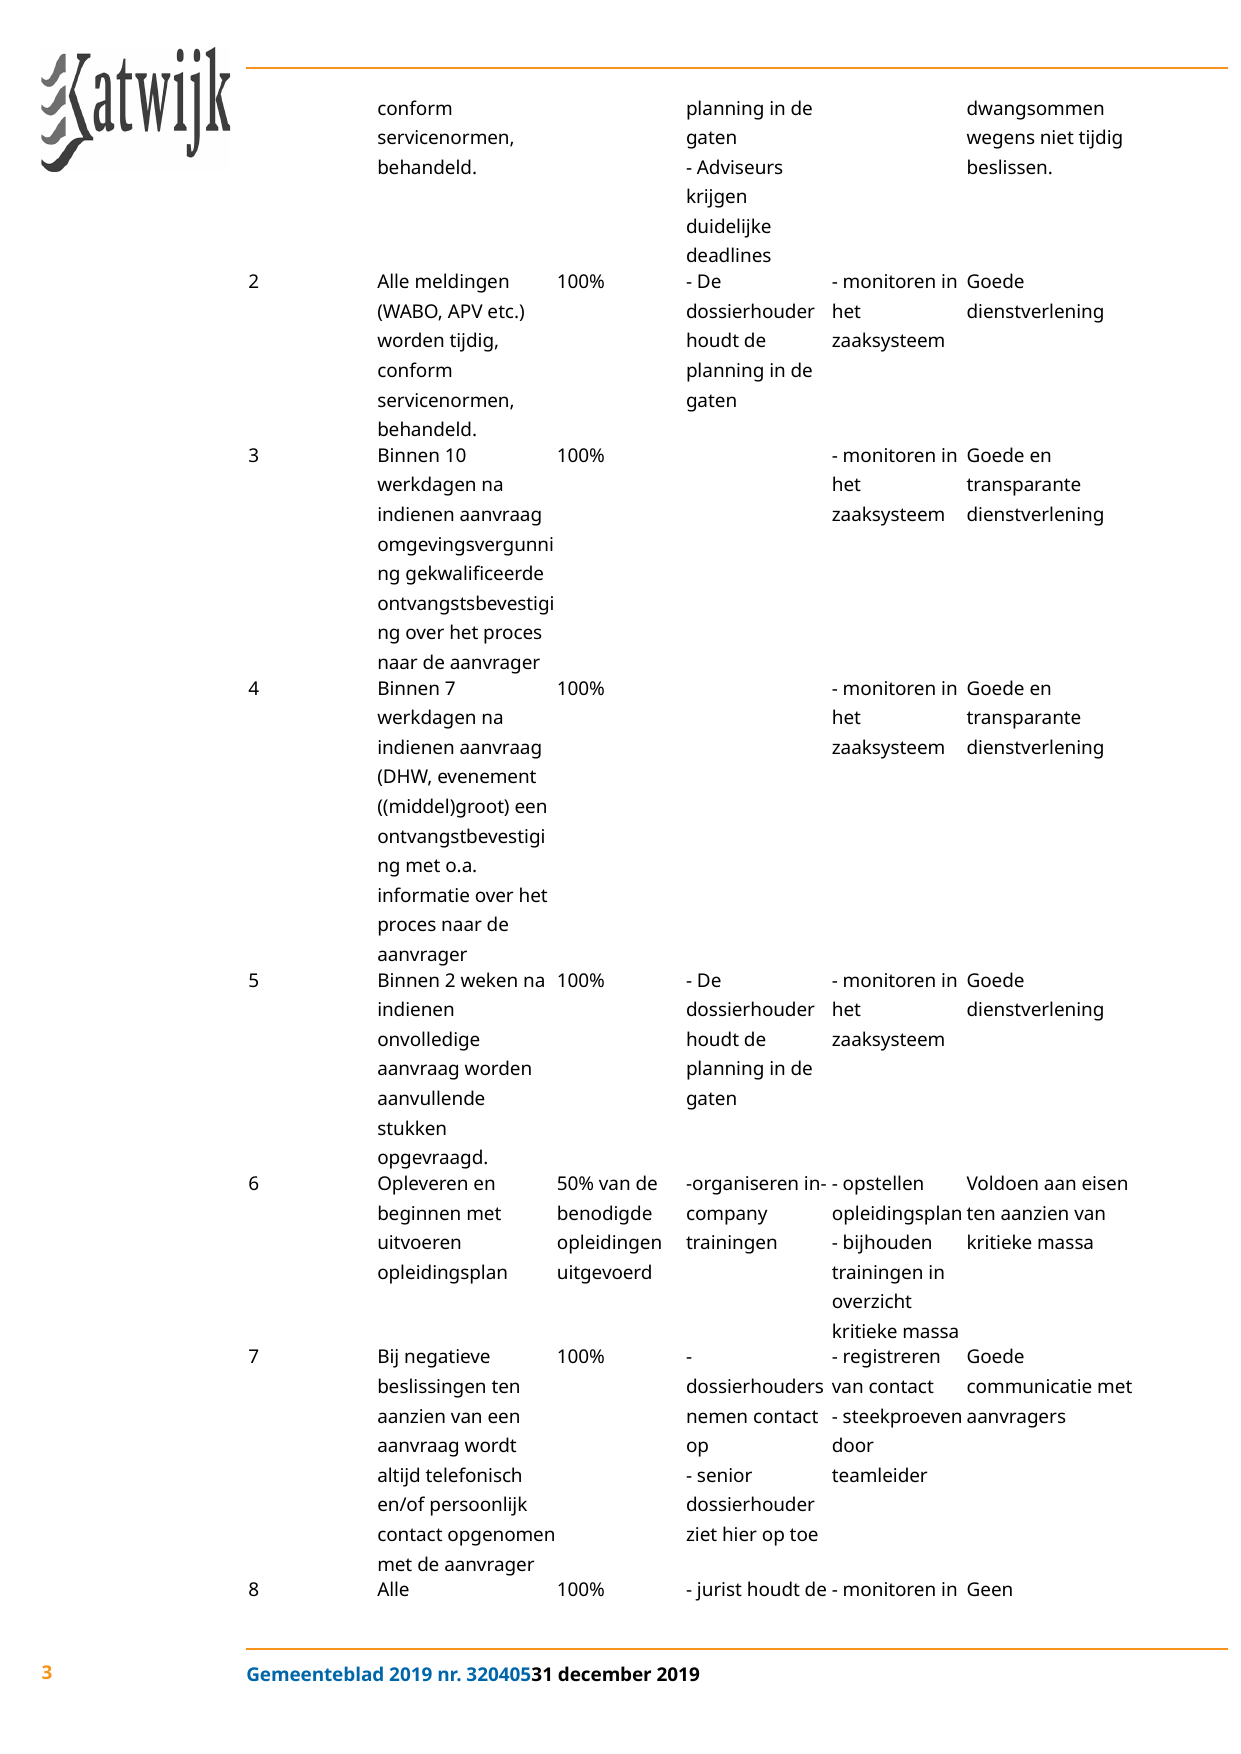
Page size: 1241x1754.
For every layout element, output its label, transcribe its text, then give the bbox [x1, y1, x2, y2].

table_cell Binnen 7 werkdagen na indienen aanvraag (DHW, evenement ((middel)groot) een ontvangstbevestiging met o.a. informatie over het proces naar de aanvrager [377, 675, 557, 967]
table_cell Bij negatieve beslissingen ten aanzien van een aanvraag wordt altijd telefonisch en/of persoonlijk contact opgenomen met de aanvrager [377, 1344, 557, 1577]
table_cell 50% van de benodigde opleidingen uitgevoerd [557, 1170, 686, 1344]
table_cell 100% [557, 675, 686, 967]
table_cell Goede communicatie met aanvragers [966, 1344, 1152, 1577]
table_cell 100% [557, 269, 686, 442]
table_cell 7 [248, 1344, 377, 1577]
table_cell 100% [557, 442, 686, 675]
table_cell - De dossierhouder houdt de planning in de gaten [686, 269, 832, 442]
table_cell - registreren van contact - steekproeven door teamleider [832, 1344, 966, 1577]
table_cell Geen [966, 1577, 1152, 1602]
table_cell conform servicenormen, behandeld. [377, 95, 557, 268]
table_cell [557, 95, 686, 268]
table_cell - De dossierhouder houdt de planning in de gaten [686, 967, 832, 1170]
table_cell Alle meldingen (WABO, APV etc.) worden tijdig, conform servicenormen, behandeld. [377, 269, 557, 442]
table_cell dwangsommen wegens niet tijdig beslissen. [966, 95, 1152, 268]
table_cell 8 [248, 1577, 377, 1602]
table_cell 100% [557, 1577, 686, 1602]
table_cell Goede en transparante dienstverlening [966, 675, 1152, 967]
table_cell [832, 95, 966, 268]
table_cell 100% [557, 967, 686, 1170]
table_cell Binnen 10 werkdagen na indienen aanvraag omgevingsvergunning gekwalificeerde ontvangstsbevestiging over het proces naar de aanvrager [377, 442, 557, 675]
table_cell planning in de gaten - Adviseurs krijgen duidelijke deadlines [686, 95, 832, 268]
table_cell 6 [248, 1170, 377, 1344]
table_cell 100% [557, 1344, 686, 1577]
table_cell - monitoren in het zaaksysteem [832, 269, 966, 442]
table_cell 4 [248, 675, 377, 967]
table_cell [248, 95, 377, 268]
table_cell - monitoren in [832, 1577, 966, 1602]
table_cell Opleveren en beginnen met uitvoeren opleidingsplan [377, 1170, 557, 1344]
table_cell 3 [248, 442, 377, 675]
table_cell - monitoren in het zaaksysteem [832, 967, 966, 1170]
table_cell - jurist houdt de [686, 1577, 832, 1602]
table_cell Binnen 2 weken na indienen onvolledige aanvraag worden aanvullende stukken opgevraagd. [377, 967, 557, 1170]
table_cell Voldoen aan eisen ten aanzien van kritieke massa [966, 1170, 1152, 1344]
table_cell 2 [248, 269, 377, 442]
table_cell - dossierhouders nemen contact op - senior dossierhouder ziet hier op toe [686, 1344, 832, 1577]
table_cell - monitoren in het zaaksysteem [832, 442, 966, 675]
picture [41, 47, 231, 172]
table_cell [686, 675, 832, 967]
table_cell Goede en transparante dienstverlening [966, 442, 1152, 675]
table_cell -organiseren in-company trainingen [686, 1170, 832, 1344]
table_cell Goede dienstverlening [966, 269, 1152, 442]
table_cell - monitoren in het zaaksysteem [832, 675, 966, 967]
table_cell - opstellen opleidingsplan - bijhouden trainingen in overzicht kritieke massa [832, 1170, 966, 1344]
table_cell Alle [377, 1577, 557, 1602]
table_cell 5 [248, 967, 377, 1170]
table_cell Goede dienstverlening [966, 967, 1152, 1170]
table_cell [686, 442, 832, 675]
